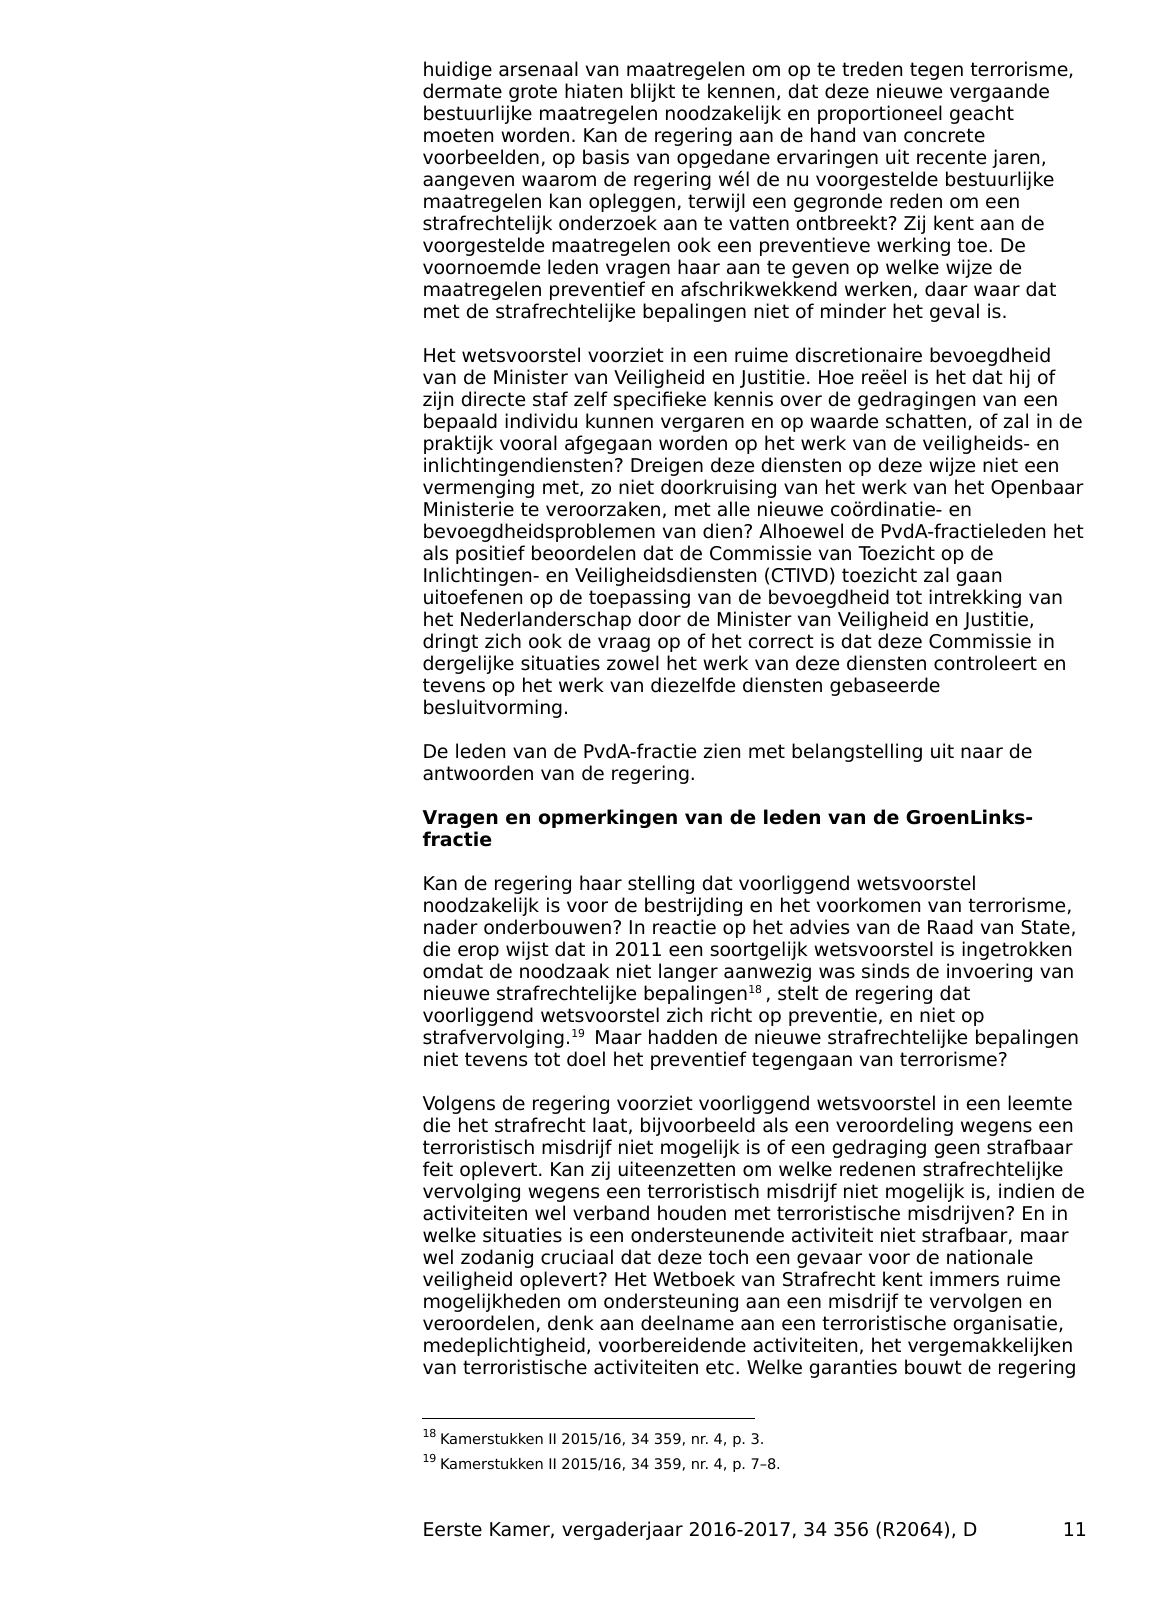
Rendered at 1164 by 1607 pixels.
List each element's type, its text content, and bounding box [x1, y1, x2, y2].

text Kamerstukken II 2015/16, 34 359, nr. 4, p. 3. [422, 1427, 1087, 1449]
subtitle Vragen en opmerkingen van de leden van de GroenLinks-fractie [422, 807, 1087, 851]
text Volgens de regering voorziet voorliggend wetsvoorstel in een leemte die het strafrecht laat, bijvoorbeeld als een veroordeling wegens een terroristisch misdrijf niet mogelijk is of een gedraging geen strafbaar feit oplevert. Kan zij uiteenzetten om welke redenen strafrechtelijke vervolging wegens een terroristisch misdrijf niet mogelijk is, indien de activiteiten wel verband houden met terroristische misdrijven? En in welke situaties is een ondersteunende activiteit niet strafbaar, maar wel zodanig cruciaal dat deze toch een gevaar voor de nationale veiligheid oplevert? Het Wetboek van Strafrecht kent immers ruime mogelijkheden om ondersteuning aan een misdrijf te vervolgen en veroordelen, denk aan deelname aan een terroristische organisatie, medeplichtigheid, voorbereidende activiteiten, het vergemakkelijken van terroristische activiteiten etc. Welke garanties bouwt de regering [422, 1093, 1087, 1379]
text Kamerstukken II 2015/16, 34 359, nr. 4, p. 7–8. [422, 1452, 1087, 1474]
text huidige arsenaal van maatregelen om op te treden tegen terrorisme, dermate grote hiaten blijkt te kennen, dat deze nieuwe vergaande bestuurlijke maatregelen noodzakelijk en proportioneel geacht moeten worden. Kan de regering aan de hand van concrete voorbeelden, op basis van opgedane ervaringen uit recente jaren, aangeven waarom de regering wél de nu voorgestelde bestuurlijke maatregelen kan opleggen, terwijl een gegronde reden om een strafrechtelijk onderzoek aan te vatten ontbreekt? Zij kent aan de voorgestelde maatregelen ook een preventieve werking toe. De voornoemde leden vragen haar aan te geven op welke wijze de maatregelen preventief en afschrikwekkend werken, daar waar dat met de strafrechtelijke bepalingen niet of minder het geval is. [422, 59, 1087, 323]
text De leden van de PvdA-fractie zien met belangstelling uit naar de antwoorden van de regering. [422, 741, 1087, 785]
text Het wetsvoorstel voorziet in een ruime discretionaire bevoegdheid van de Minister van Veiligheid en Justitie. Hoe reëel is het dat hij of zijn directe staf zelf specifieke kennis over de gedragingen van een bepaald individu kunnen vergaren en op waarde schatten, of zal in de praktijk vooral afgegaan worden op het werk van de veiligheids- en inlichtingendiensten? Dreigen deze diensten op deze wijze niet een vermenging met, zo niet doorkruising van het werk van het Openbaar Ministerie te veroorzaken, met alle nieuwe coördinatie- en bevoegdheidsproblemen van dien? Alhoewel de PvdA-fractieleden het als positief beoordelen dat de Commissie van Toezicht op de Inlichtingen- en Veiligheidsdiensten (CTIVD) toezicht zal gaan uitoefenen op de toepassing van de bevoegdheid tot intrekking van het Nederlanderschap door de Minister van Veiligheid en Justitie, dringt zich ook de vraag op of het correct is dat deze Commissie in dergelijke situaties zowel het werk van deze diensten controleert en tevens op het werk van diezelfde diensten gebaseerde besluitvorming. [422, 345, 1087, 719]
text Kan de regering haar stelling dat voorliggend wetsvoorstel noodzakelijk is voor de bestrijding en het voorkomen van terrorisme, nader onderbouwen? In reactie op het advies van de Raad van State, die erop wijst dat in 2011 een soortgelijk wetsvoorstel is ingetrokken omdat de noodzaak niet langer aanwezig was sinds de invoering van nieuwe strafrechtelijke bepalingen, stelt de regering dat voorliggend wetsvoorstel zich richt op preventie, en niet op strafvervolging. Maar hadden de nieuwe strafrechtelijke bepalingen niet tevens tot doel het preventief tegengaan van terrorisme? [422, 873, 1087, 1071]
